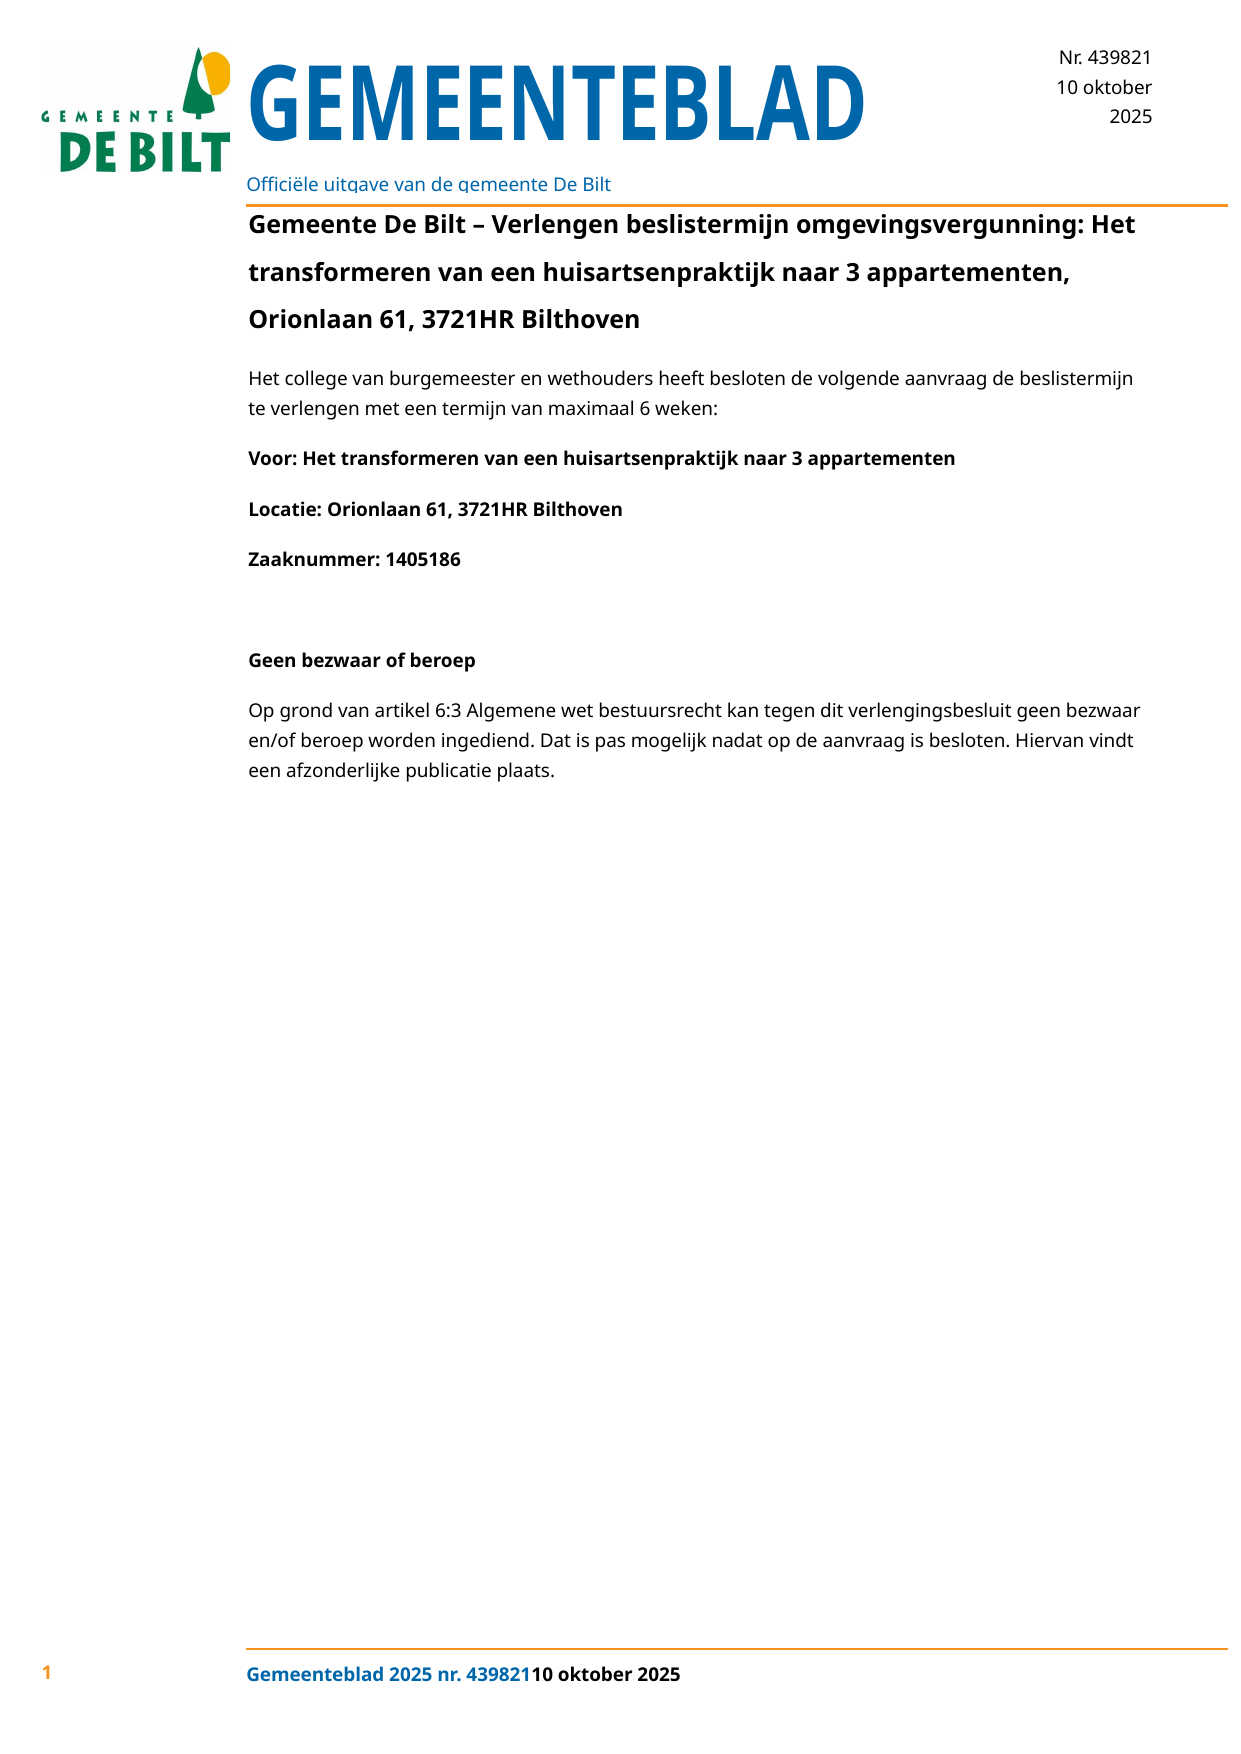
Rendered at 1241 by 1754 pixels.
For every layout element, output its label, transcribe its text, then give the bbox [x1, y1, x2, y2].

text Gemeente De Bilt – Verlengen beslistermijn omgevingsvergunning: Het transformeren van een huisartsenpraktijk naar 3 appartementen, Orionlaan 61, 3721HR Bilthoven [248, 207, 1152, 336]
text Zaaknummer: 1405186 [248, 546, 1152, 572]
text Locatie: Orionlaan 61, 3721HR Bilthoven [248, 496, 1152, 522]
picture [41, 47, 231, 172]
text Voor: Het transformeren van een huisartsenpraktijk naar 3 appartementen [248, 446, 1152, 471]
text Het college van burgemeester en wethouders heeft besloten de volgende aanvraag de beslistermijn te verlengen met een termijn van maximaal 6 weken: [248, 366, 1152, 421]
text Op grond van artikel 6:3 Algemene wet bestuursrecht kan tegen dit verlengingsbesluit geen bezwaar en/of beroep worden ingediend. Dat is pas mogelijk nadat op de aanvraag is besloten. Hiervan vindt een afzonderlijke publicatie plaats. [248, 698, 1152, 782]
text Geen bezwaar of beroep [248, 647, 1152, 673]
